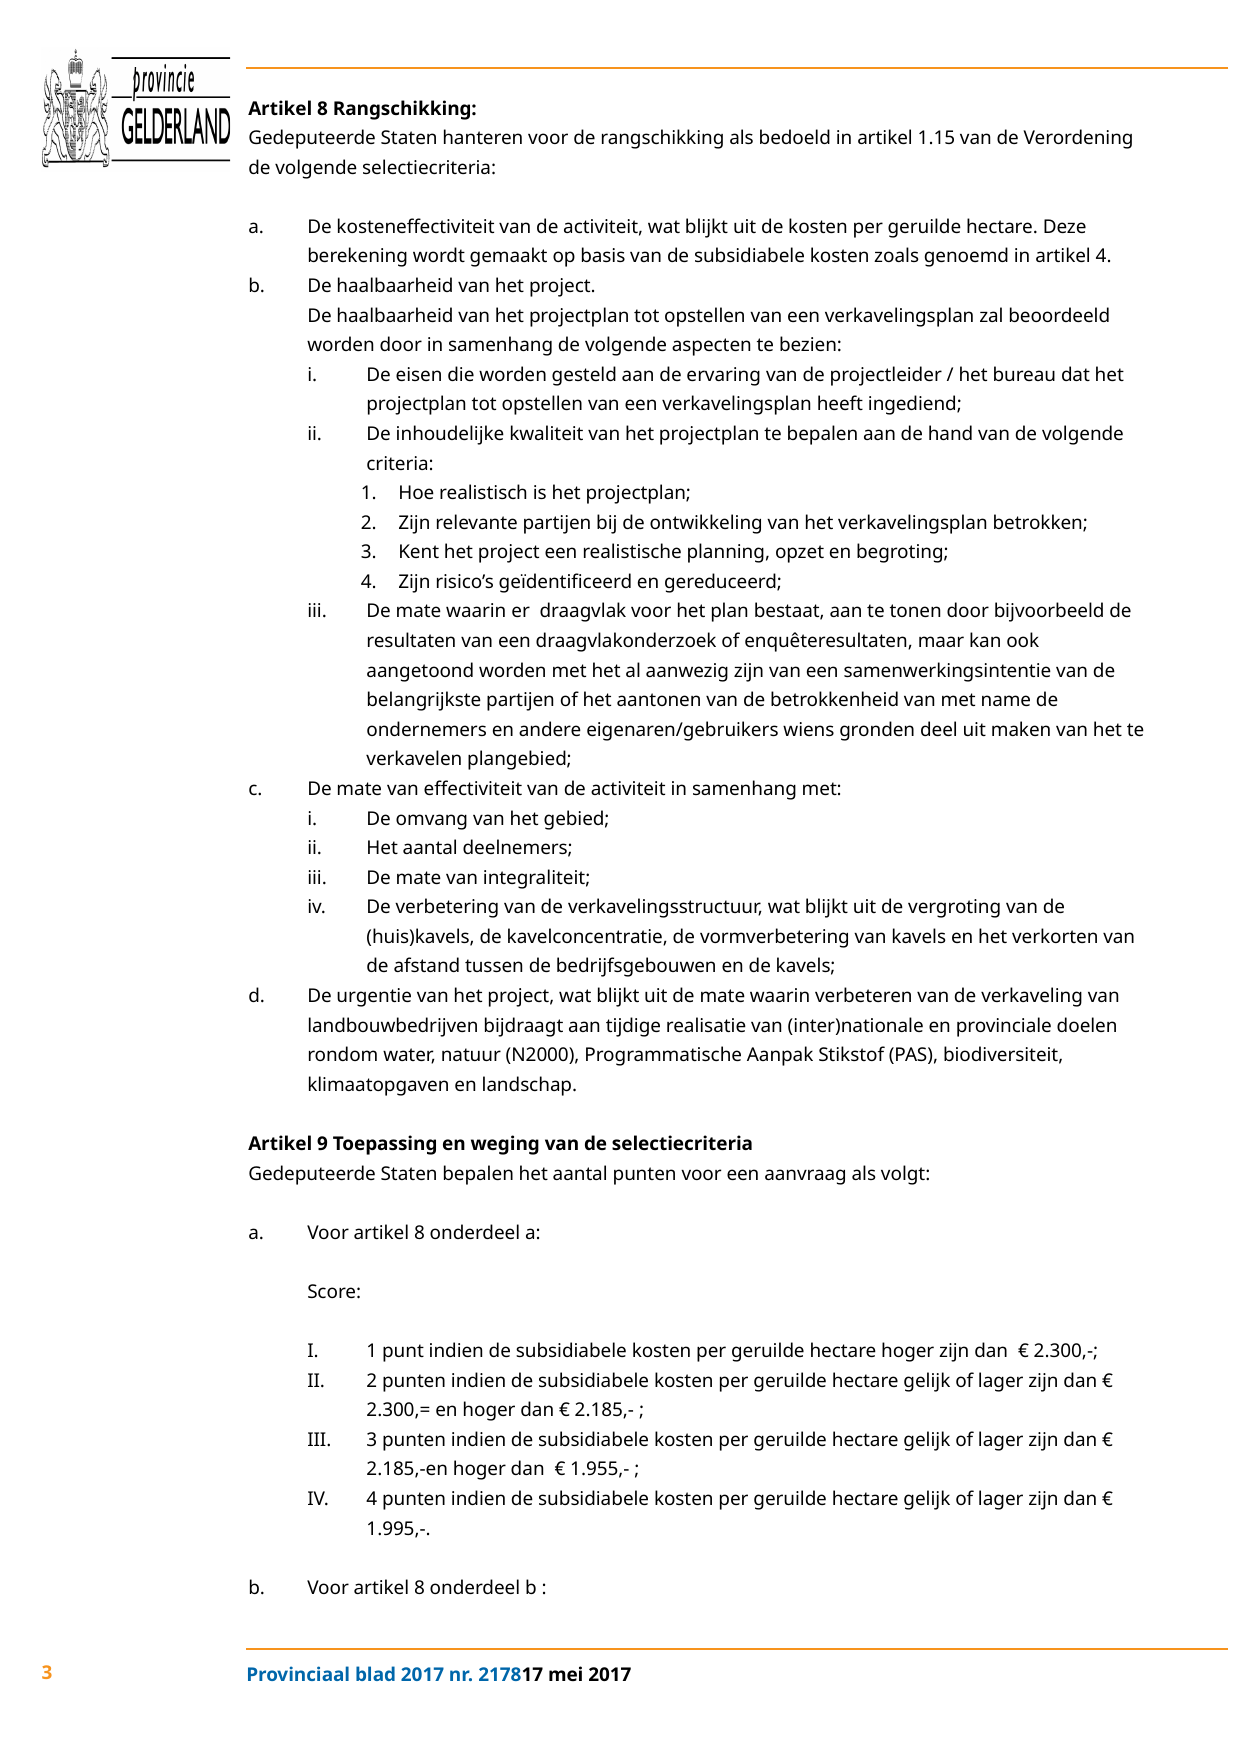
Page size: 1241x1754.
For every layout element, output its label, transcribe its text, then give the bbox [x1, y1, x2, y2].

list De inhoudelijke kwaliteit van het projectplan te bepalen aan de hand van de volgende criteria: [307, 420, 1152, 476]
picture [41, 47, 231, 172]
list Score: [248, 1278, 1152, 1304]
list Kent het project een realistische planning, opzet en begroting; [361, 538, 1152, 564]
list De mate van effectiviteit van de activiteit in samenhang met: [248, 775, 1152, 801]
list 3 punten indien de subsidiabele kosten per geruilde hectare gelijk of lager zijn dan € 2.185,-en hoger dan € 1.955,- ; [307, 1426, 1152, 1481]
list De mate van integraliteit; [307, 864, 1152, 890]
list De eisen die worden gesteld aan de ervaring van de projectleider / het bureau dat het projectplan tot opstellen van een verkavelingsplan heeft ingediend; [307, 361, 1152, 416]
list 2 punten indien de subsidiabele kosten per geruilde hectare gelijk of lager zijn dan € 2.300,= en hoger dan € 2.185,- ; [307, 1367, 1152, 1422]
list Het aantal deelnemers; [307, 834, 1152, 860]
text Artikel 8 Rangschikking: [248, 95, 1152, 121]
text Gedeputeerde Staten hanteren voor de rangschikking als bedoeld in artikel 1.15 van de Verordening de volgende selectiecriteria: [248, 124, 1152, 180]
text Artikel 9 Toepassing en weging van de selectiecriteria [248, 1130, 1152, 1156]
text Gedeputeerde Staten bepalen het aantal punten voor een aanvraag als volgt: [248, 1160, 1152, 1186]
list De verbetering van de verkavelingsstructuur, wat blijkt uit de vergroting van de (huis)kavels, de kavelconcentratie, de vormverbetering van kavels en het verkorten van de afstand tussen de bedrijfsgebouwen en de kavels; [307, 893, 1152, 978]
list Voor artikel 8 onderdeel b : [248, 1574, 1152, 1600]
list De haalbaarheid van het projectplan tot opstellen van een verkavelingsplan zal beoordeeld worden door in samenhang de volgende aspecten te bezien: [248, 302, 1152, 357]
list De kosteneffectiviteit van de activiteit, wat blijkt uit de kosten per geruilde hectare. Deze berekening wordt gemaakt op basis van de subsidiabele kosten zoals genoemd in artikel 4. [248, 213, 1152, 268]
list De omvang van het gebied; [307, 805, 1152, 831]
list Zijn relevante partijen bij de ontwikkeling van het verkavelingsplan betrokken; [361, 509, 1152, 535]
list De urgentie van het project, wat blijkt uit de mate waarin verbeteren van de verkaveling van landbouwbedrijven bijdraagt aan tijdige realisatie van (inter)nationale en provinciale doelen rondom water, natuur (N2000), Programmatische Aanpak Stikstof (PAS), biodiversiteit, klimaatopgaven en landschap. [248, 982, 1152, 1097]
list De mate waarin er draagvlak voor het plan bestaat, aan te tonen door bijvoorbeeld de resultaten van een draagvlakonderzoek of enquêteresultaten, maar kan ook aangetoond worden met het al aanwezig zijn van een samenwerkingsintentie van de belangrijkste partijen of het aantonen van de betrokkenheid van met name de ondernemers en andere eigenaren/gebruikers wiens gronden deel uit maken van het te verkavelen plangebied; [307, 598, 1152, 771]
list Hoe realistisch is het projectplan; [361, 479, 1152, 505]
list De haalbaarheid van het project. [248, 272, 1152, 298]
list Zijn risico’s geïdentificeerd en gereduceerd; [361, 568, 1152, 594]
list 1 punt indien de subsidiabele kosten per geruilde hectare hoger zijn dan € 2.300,-; [307, 1337, 1152, 1363]
list 4 punten indien de subsidiabele kosten per geruilde hectare gelijk of lager zijn dan € 1.995,-. [307, 1485, 1152, 1541]
list Voor artikel 8 onderdeel a: [248, 1219, 1152, 1245]
